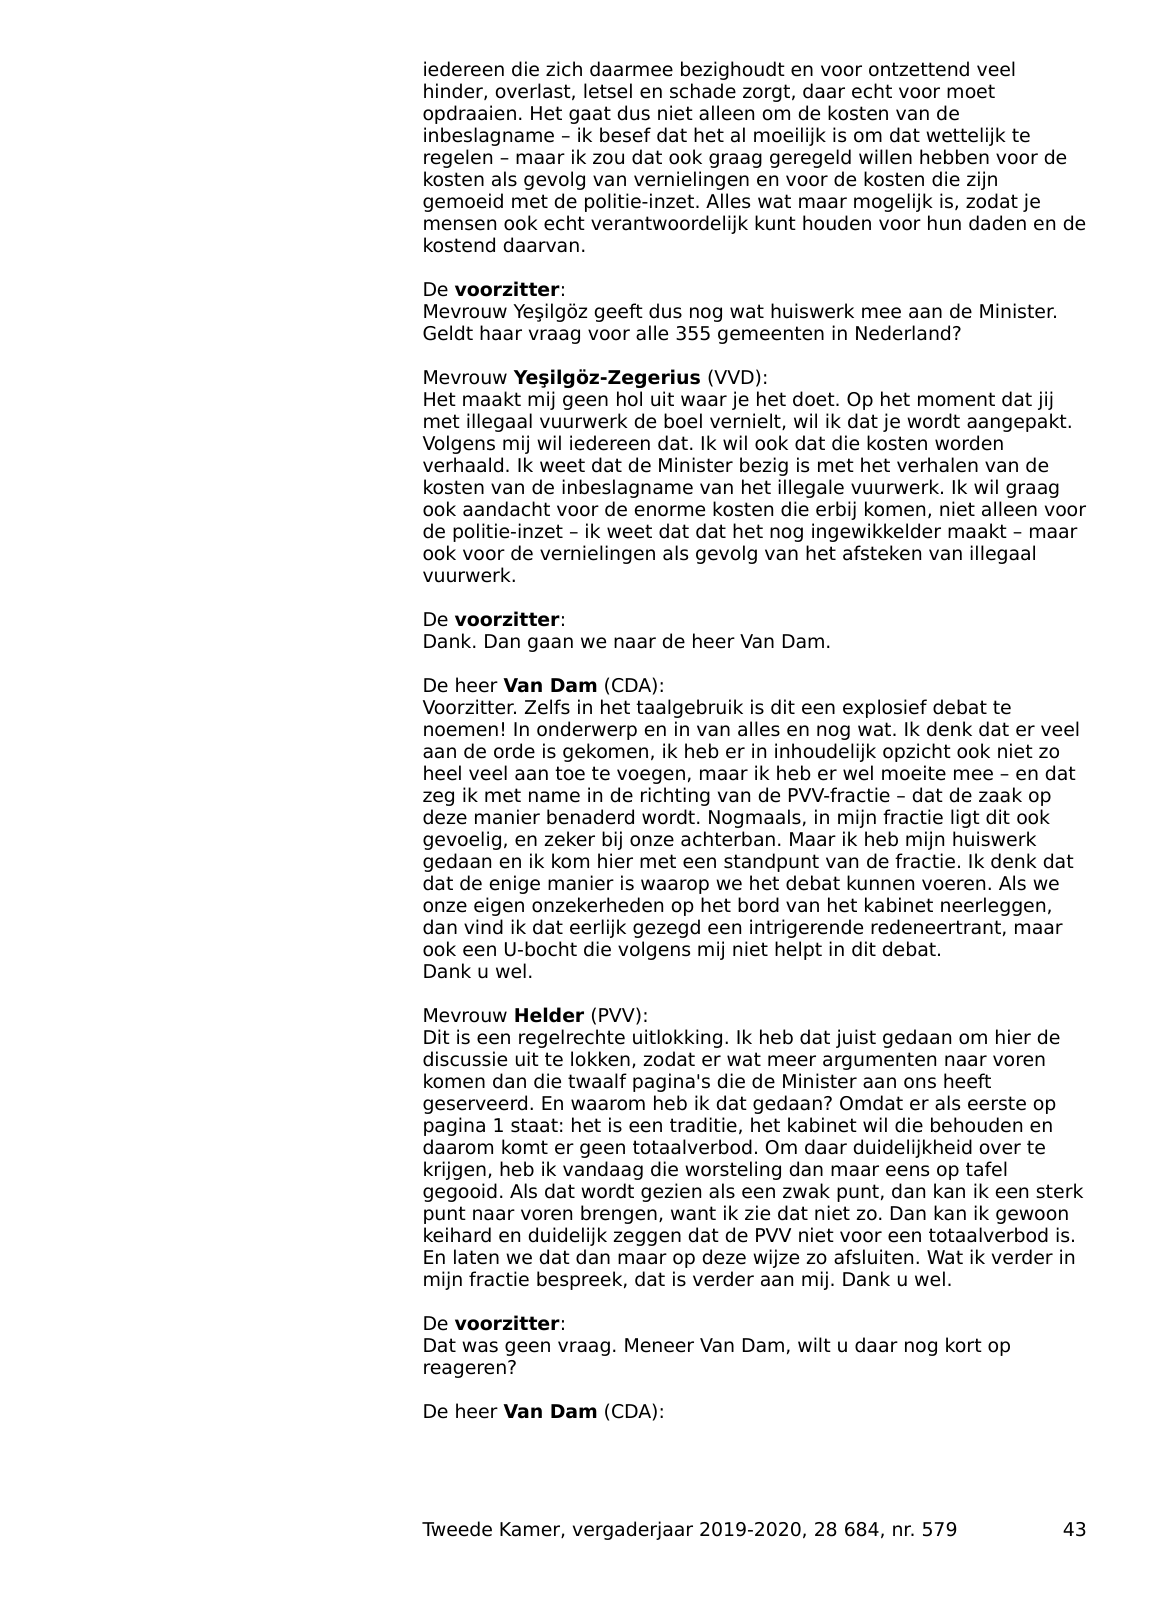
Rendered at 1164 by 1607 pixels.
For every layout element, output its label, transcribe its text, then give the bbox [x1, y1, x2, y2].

text De heer Van Dam (CDA): [422, 675, 1087, 697]
text iedereen die zich daarmee bezighoudt en voor ontzettend veel hinder, overlast, letsel en schade zorgt, daar echt voor moet opdraaien. Het gaat dus niet alleen om de kosten van de inbeslagname – ik besef dat het al moeilijk is om dat wettelijk te regelen – maar ik zou dat ook graag geregeld willen hebben voor de kosten als gevolg van vernielingen en voor de kosten die zijn gemoeid met de politie-inzet. Alles wat maar mogelijk is, zodat je mensen ook echt verantwoordelijk kunt houden voor hun daden en de kostend daarvan. [422, 59, 1087, 257]
text Dat was geen vraag. Meneer Van Dam, wilt u daar nog kort op reageren? [422, 1335, 1087, 1379]
text Mevrouw Yeşilgöz-Zegerius (VVD): [422, 367, 1087, 389]
text Dank u wel. [422, 961, 1087, 983]
text De voorzitter: [422, 1313, 1087, 1335]
text De voorzitter: [422, 279, 1087, 301]
text De heer Van Dam (CDA): [422, 1401, 1087, 1423]
text De voorzitter: [422, 609, 1087, 631]
text Mevrouw Yeşilgöz geeft dus nog wat huiswerk mee aan de Minister. Geldt haar vraag voor alle 355 gemeenten in Nederland? [422, 301, 1087, 345]
text Dank. Dan gaan we naar de heer Van Dam. [422, 631, 1087, 653]
text Dit is een regelrechte uitlokking. Ik heb dat juist gedaan om hier de discussie uit te lokken, zodat er wat meer argumenten naar voren komen dan die twaalf pagina's die de Minister aan ons heeft geserveerd. En waarom heb ik dat gedaan? Omdat er als eerste op pagina 1 staat: het is een traditie, het kabinet wil die behouden en daarom komt er geen totaalverbod. Om daar duidelijkheid over te krijgen, heb ik vandaag die worsteling dan maar eens op tafel gegooid. Als dat wordt gezien als een zwak punt, dan kan ik een sterk punt naar voren brengen, want ik zie dat niet zo. Dan kan ik gewoon keihard en duidelijk zeggen dat de PVV niet voor een totaalverbod is. En laten we dat dan maar op deze wijze zo afsluiten. Wat ik verder in mijn fractie bespreek, dat is verder aan mij. Dank u wel. [422, 1027, 1087, 1291]
text Mevrouw Helder (PVV): [422, 1005, 1087, 1027]
text Voorzitter. Zelfs in het taalgebruik is dit een explosief debat te noemen! In onderwerp en in van alles en nog wat. Ik denk dat er veel aan de orde is gekomen, ik heb er in inhoudelijk opzicht ook niet zo heel veel aan toe te voegen, maar ik heb er wel moeite mee – en dat zeg ik met name in de richting van de PVV-fractie – dat de zaak op deze manier benaderd wordt. Nogmaals, in mijn fractie ligt dit ook gevoelig, en zeker bij onze achterban. Maar ik heb mijn huiswerk gedaan en ik kom hier met een standpunt van de fractie. Ik denk dat dat de enige manier is waarop we het debat kunnen voeren. Als we onze eigen onzekerheden op het bord van het kabinet neerleggen, dan vind ik dat eerlijk gezegd een intrigerende redeneertrant, maar ook een U-bocht die volgens mij niet helpt in dit debat. [422, 697, 1087, 961]
text Het maakt mij geen hol uit waar je het doet. Op het moment dat jij met illegaal vuurwerk de boel vernielt, wil ik dat je wordt aangepakt. Volgens mij wil iedereen dat. Ik wil ook dat die kosten worden verhaald. Ik weet dat de Minister bezig is met het verhalen van de kosten van de inbeslagname van het illegale vuurwerk. Ik wil graag ook aandacht voor de enorme kosten die erbij komen, niet alleen voor de politie-inzet – ik weet dat dat het nog ingewikkelder maakt – maar ook voor de vernielingen als gevolg van het afsteken van illegaal vuurwerk. [422, 389, 1087, 587]
